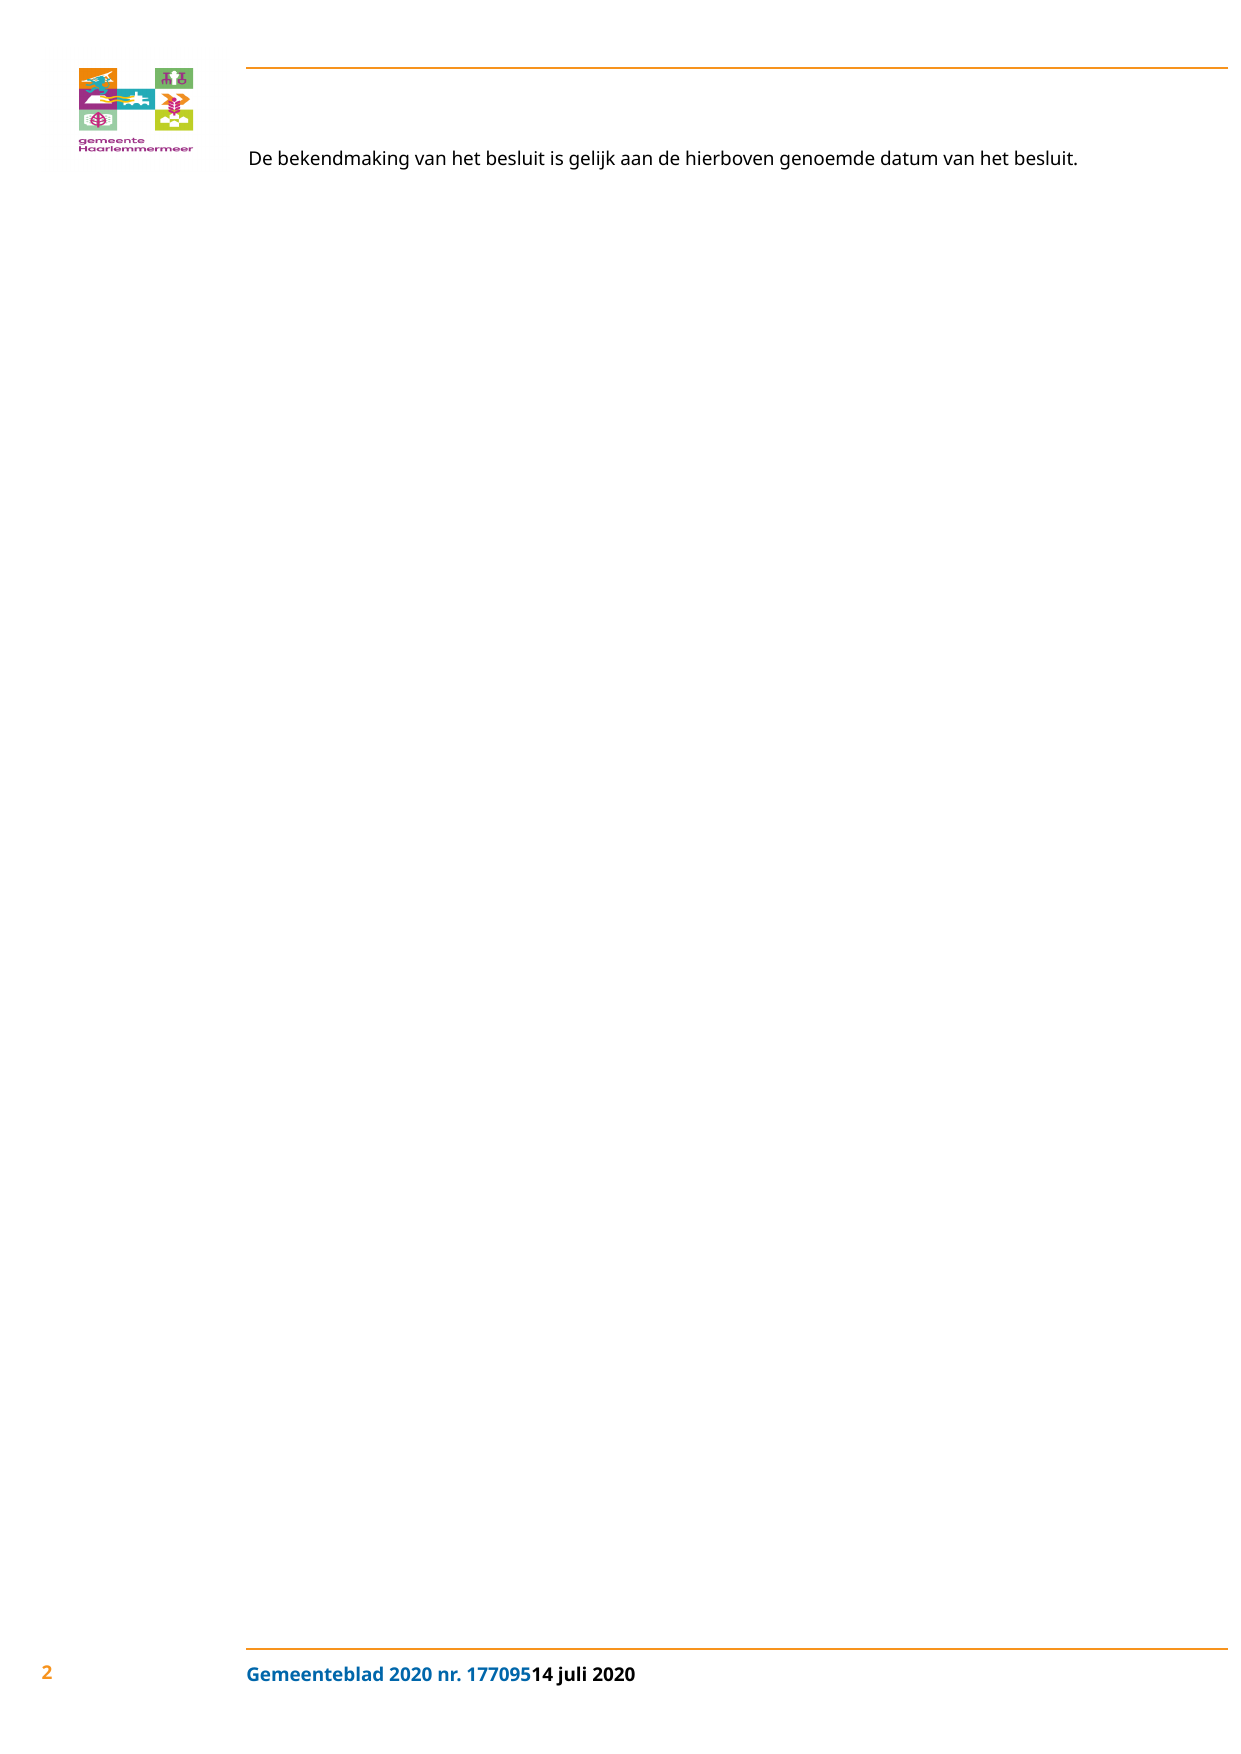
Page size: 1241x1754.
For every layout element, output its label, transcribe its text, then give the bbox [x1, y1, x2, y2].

picture [41, 47, 231, 172]
text De bekendmaking van het besluit is gelijk aan de hierboven genoemde datum van het besluit. [248, 145, 1152, 171]
